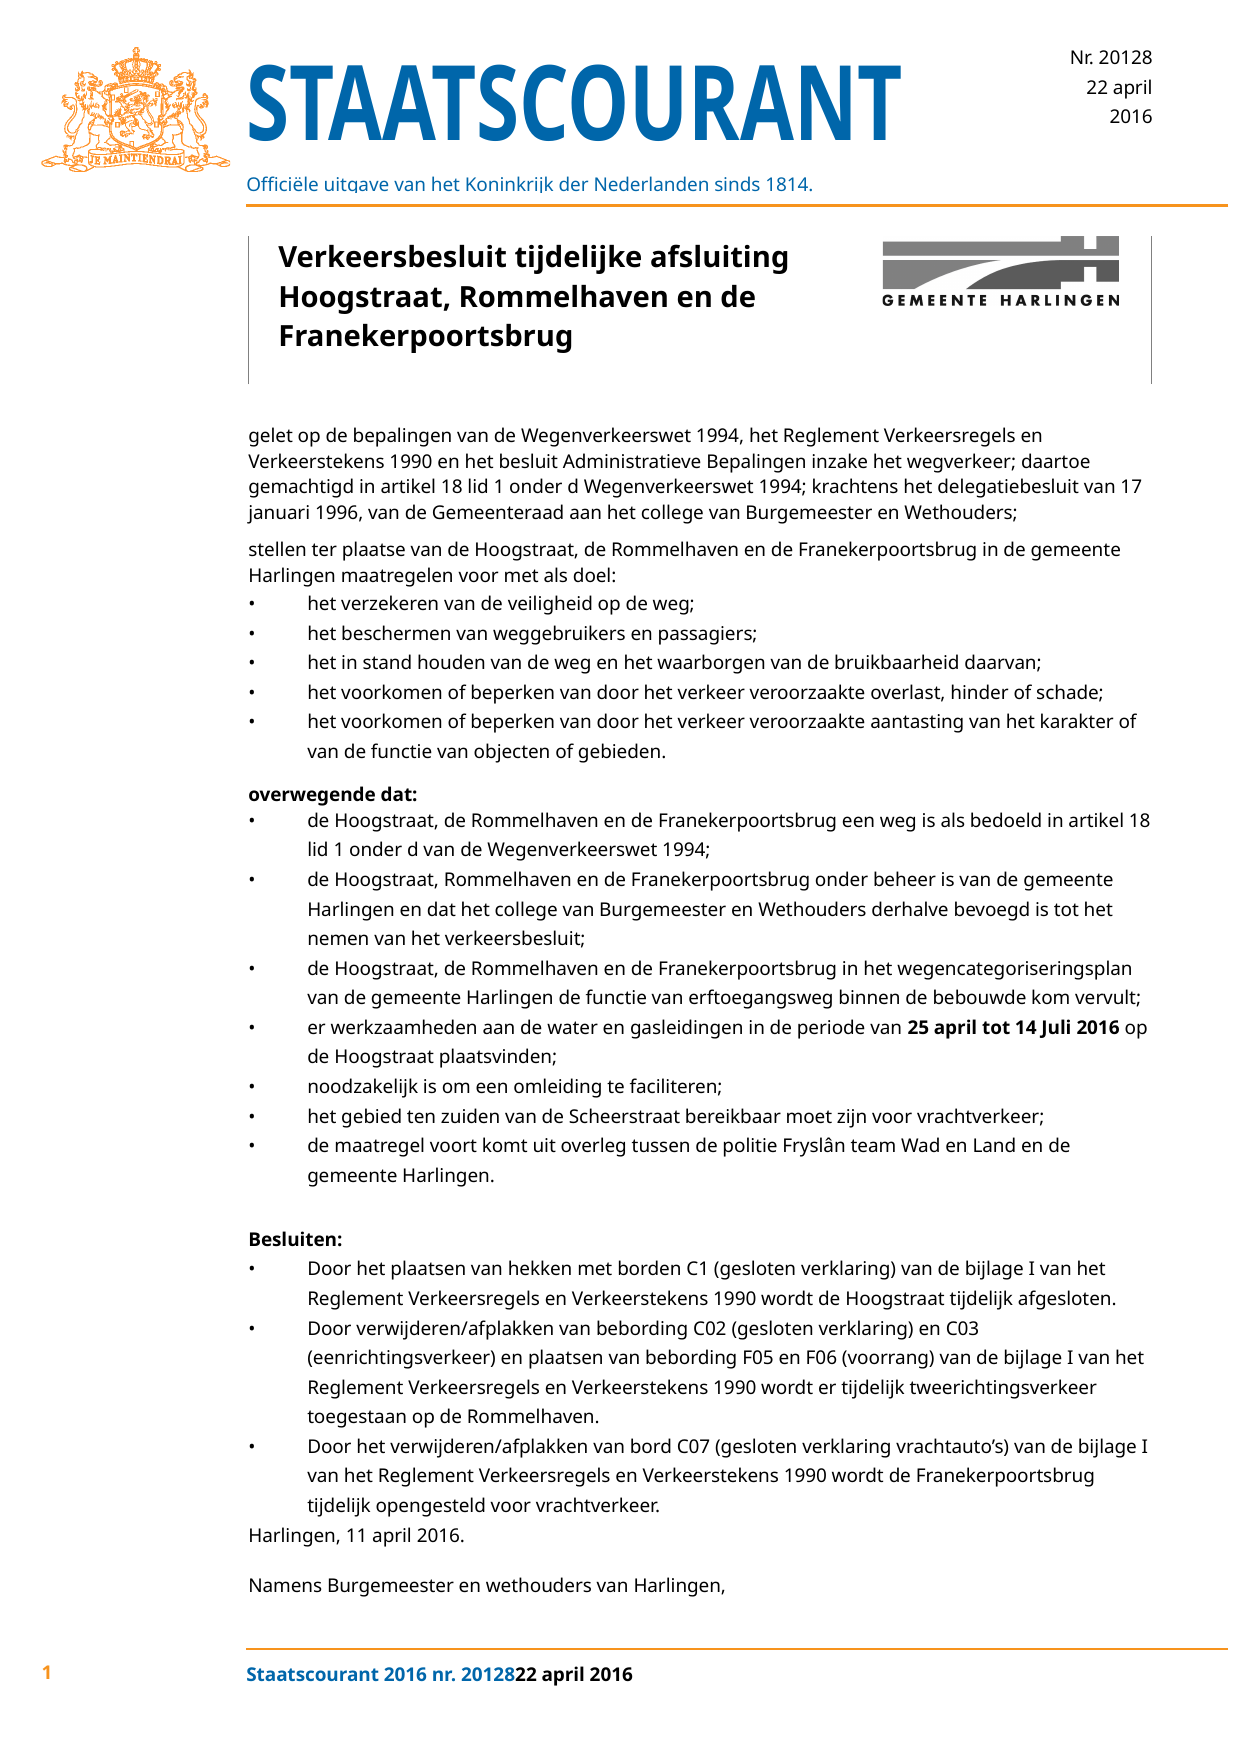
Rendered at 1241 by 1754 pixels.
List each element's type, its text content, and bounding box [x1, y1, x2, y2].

list de Hoogstraat, de Rommelhaven en de Franekerpoortsbrug een weg is als bedoeld in artikel 18 lid 1 onder d van de Wegenverkeerswet 1994; [248, 807, 1152, 862]
list de Hoogstraat, Rommelhaven en de Franekerpoortsbrug onder beheer is van de gemeente Harlingen en dat het college van Burgemeester en Wethouders derhalve bevoegd is tot het nemen van het verkeersbesluit; [248, 866, 1152, 951]
picture [41, 47, 231, 172]
list het verzekeren van de veiligheid op de weg; [248, 590, 1152, 616]
list er werkzaamheden aan de water en gasleidingen in de periode van 25 april tot 14 Juli 2016 op de Hoogstraat plaatsvinden; [248, 1014, 1152, 1069]
list de Hoogstraat, de Rommelhaven en de Franekerpoortsbrug in het wegencategoriseringsplan van de gemeente Harlingen de functie van erftoegangsweg binnen de bebouwde kom vervult; [248, 955, 1152, 1010]
list Door verwijderen/afplakken van bebording C02 (gesloten verklaring) en C03 (eenrichtingsverkeer) en plaatsen van bebording F05 en F06 (voorrang) van de bijlage I van het Reglement Verkeersregels en Verkeerstekens 1990 wordt er tijdelijk tweerichtingsverkeer toegestaan op de Rommelhaven. [248, 1315, 1152, 1429]
list Door het verwijderen/afplakken van bord C07 (gesloten verklaring vrachtauto’s) van de bijlage I van het Reglement Verkeersregels en Verkeerstekens 1990 wordt de Franekerpoortsbrug tijdelijk opengesteld voor vrachtverkeer. [248, 1433, 1152, 1518]
list noodzakelijk is om een omleiding te faciliteren; [248, 1073, 1152, 1099]
text overwegende dat: [248, 781, 1152, 807]
text Harlingen, 11 april 2016. [248, 1522, 1152, 1547]
list het gebied ten zuiden van de Scheerstraat bereikbaar moet zijn voor vrachtverkeer; [248, 1103, 1152, 1128]
text gelet op de bepalingen van de Wegenverkeerswet 1994, het Reglement Verkeersregels en Verkeerstekens 1990 en het besluit Administratieve Bepalingen inzake het wegverkeer; daartoe gemachtigd in artikel 18 lid 1 onder d Wegenverkeerswet 1994; krachtens het delegatiebesluit van 17 januari 1996, van de Gemeenteraad aan het college van Burgemeester en Wethouders; [248, 422, 1152, 525]
table_header Verkeersbesluit tijdelijke afsluiting Hoogstraat, Rommelhaven en de Franekerpoortsbrug [249, 236, 850, 384]
text Namens Burgemeester en wethouders van Harlingen, [248, 1572, 1152, 1598]
text stellen ter plaatse van de Hoogstraat, de Rommelhaven en de Franekerpoortsbrug in de gemeente Harlingen maatregelen voor met als doel: [248, 536, 1152, 588]
text Besluiten: [248, 1226, 1152, 1252]
list de maatregel voort komt uit overleg tussen de politie Fryslân team Wad en Land en de gemeente Harlingen. [248, 1132, 1152, 1188]
list het beschermen van weggebruikers en passagiers; [248, 620, 1152, 646]
list het in stand houden van de weg en het waarborgen van de bruikbaarheid daarvan; [248, 649, 1152, 675]
table_header [850, 236, 1151, 384]
list het voorkomen of beperken van door het verkeer veroorzaakte overlast, hinder of schade; [248, 679, 1152, 705]
picture [882, 236, 1119, 306]
list het voorkomen of beperken van door het verkeer veroorzaakte aantasting van het karakter of van de functie van objecten of gebieden. [248, 708, 1152, 764]
list Door het plaatsen van hekken met borden C1 (gesloten verklaring) van de bijlage I van het Reglement Verkeersregels en Verkeerstekens 1990 wordt de Hoogstraat tijdelijk afgesloten. [248, 1256, 1152, 1311]
